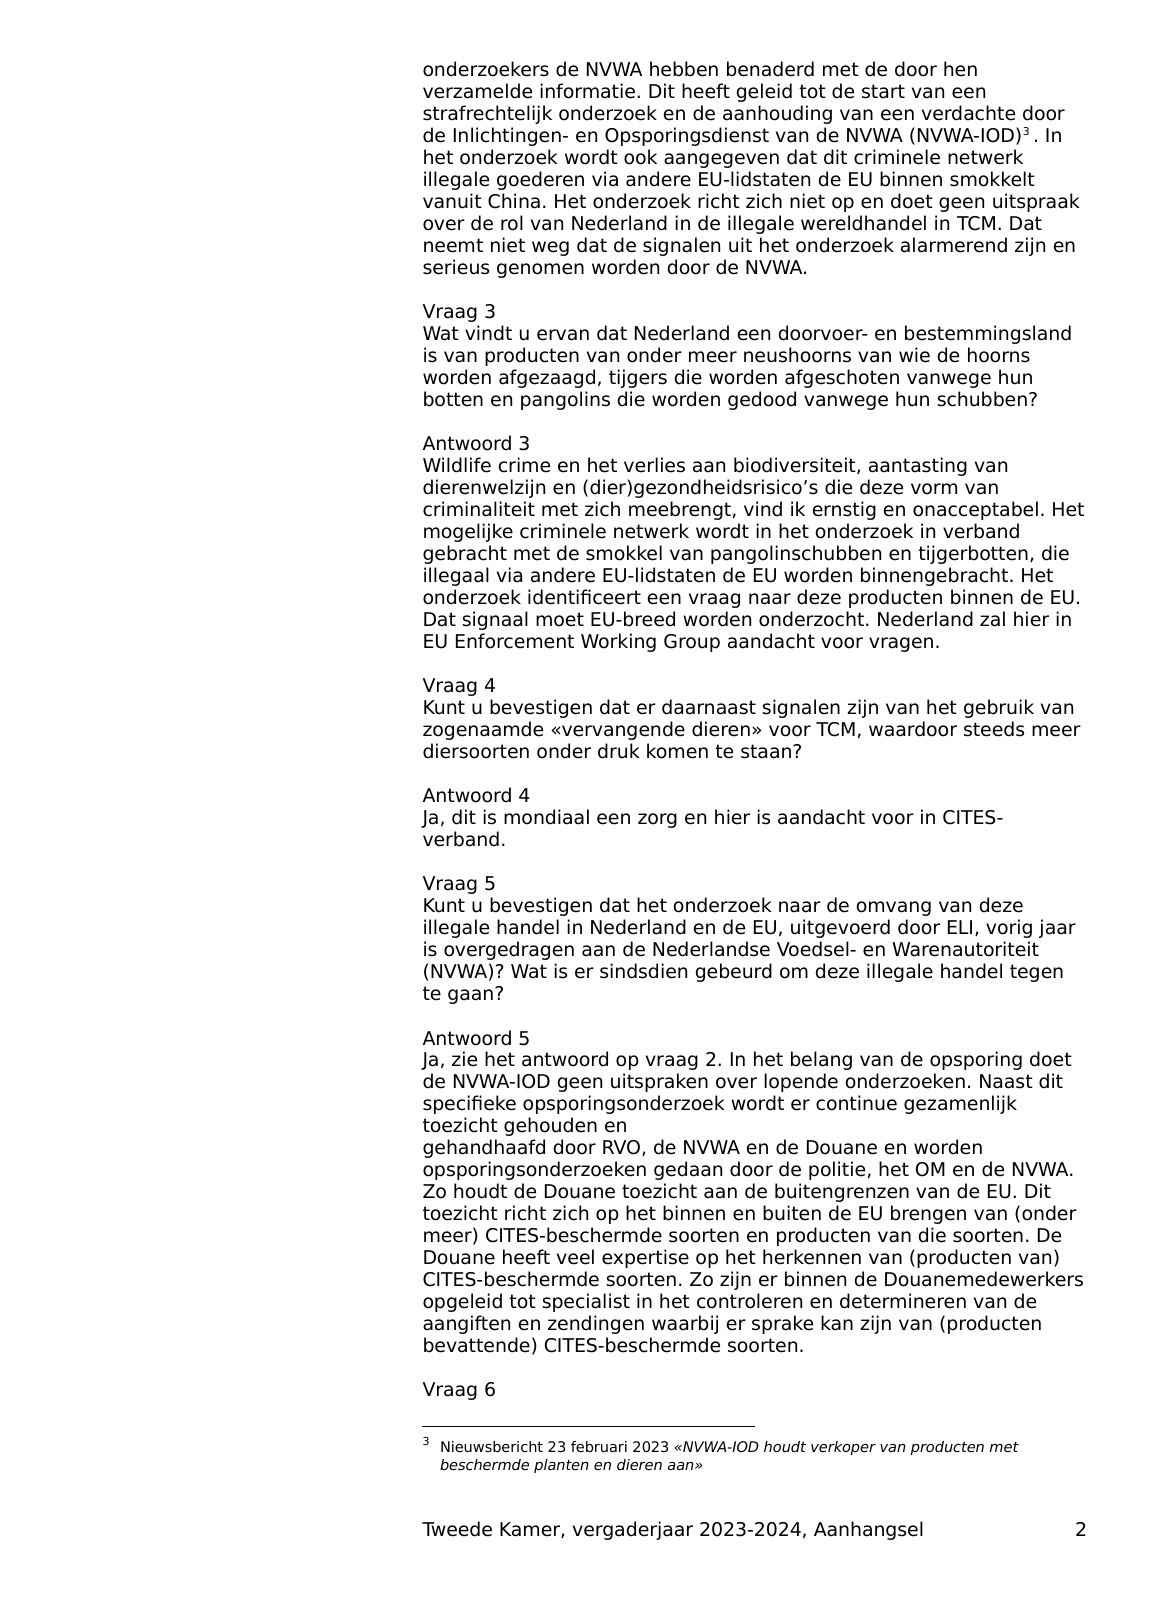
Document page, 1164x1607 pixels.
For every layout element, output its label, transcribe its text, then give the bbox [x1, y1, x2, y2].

text Antwoord 5 [422, 1027, 1087, 1049]
text Ja, zie het antwoord op vraag 2. In het belang van de opsporing doet de NVWA-IOD geen uitspraken over lopende onderzoeken. Naast dit specifieke opsporingsonderzoek wordt er continue gezamenlijk toezicht gehouden en [422, 1049, 1087, 1137]
text Wat vindt u ervan dat Nederland een doorvoer- en bestemmingsland is van producten van onder meer neushoorns van wie de hoorns worden afgezaagd, tijgers die worden afgeschoten vanwege hun botten en pangolins die worden gedood vanwege hun schubben? [422, 323, 1087, 411]
text Vraag 4 [422, 675, 1087, 697]
text Wildlife crime en het verlies aan biodiversiteit, aantasting van dierenwelzijn en (dier)gezondheidsrisico’s die deze vorm van criminaliteit met zich meebrengt, vind ik ernstig en onacceptabel. Het mogelijke criminele netwerk wordt in het onderzoek in verband gebracht met de smokkel van pangolinschubben en tijgerbotten, die illegaal via andere EU-lidstaten de EU worden binnengebracht. Het onderzoek identificeert een vraag naar deze producten binnen de EU. Dat signaal moet EU-breed worden onderzocht. Nederland zal hier in EU Enforcement Working Group aandacht voor vragen. [422, 455, 1087, 653]
text Antwoord 3 [422, 433, 1087, 455]
text onderzoekers de NVWA hebben benaderd met de door hen verzamelde informatie. Dit heeft geleid tot de start van een strafrechtelijk onderzoek en de aanhouding van een verdachte door de Inlichtingen- en Opsporingsdienst van de NVWA (NVWA-IOD). In het onderzoek wordt ook aangegeven dat dit criminele netwerk illegale goederen via andere EU-lidstaten de EU binnen smokkelt vanuit China. Het onderzoek richt zich niet op en doet geen uitspraak over de rol van Nederland in de illegale wereldhandel in TCM. Dat neemt niet weg dat de signalen uit het onderzoek alarmerend zijn en serieus genomen worden door de NVWA. [422, 59, 1087, 279]
text Vraag 3 [422, 301, 1087, 323]
text Vraag 6 [422, 1379, 1087, 1401]
text Nieuwsbericht 23 februari 2023 «NVWA-IOD houdt verkoper van producten met beschermde planten en dieren aan» [422, 1435, 1087, 1474]
text Vraag 5 [422, 873, 1087, 895]
text Kunt u bevestigen dat het onderzoek naar de omvang van deze illegale handel in Nederland en de EU, uitgevoerd door ELI, vorig jaar is overgedragen aan de Nederlandse Voedsel- en Warenautoriteit (NVWA)? Wat is er sindsdien gebeurd om deze illegale handel tegen te gaan? [422, 895, 1087, 1005]
text Antwoord 4 [422, 785, 1087, 807]
text gehandhaafd door RVO, de NVWA en de Douane en worden opsporingsonderzoeken gedaan door de politie, het OM en de NVWA. Zo houdt de Douane toezicht aan de buitengrenzen van de EU. Dit toezicht richt zich op het binnen en buiten de EU brengen van (onder meer) CITES-beschermde soorten en producten van die soorten. De Douane heeft veel expertise op het herkennen van (producten van) CITES-beschermde soorten. Zo zijn er binnen de Douanemedewerkers opgeleid tot specialist in het controleren en determineren van de aangiften en zendingen waarbij er sprake kan zijn van (producten bevattende) CITES-beschermde soorten. [422, 1137, 1087, 1357]
text Ja, dit is mondiaal een zorg en hier is aandacht voor in CITES-verband. [422, 807, 1087, 851]
text Kunt u bevestigen dat er daarnaast signalen zijn van het gebruik van zogenaamde «vervangende dieren» voor TCM, waardoor steeds meer diersoorten onder druk komen te staan? [422, 697, 1087, 763]
